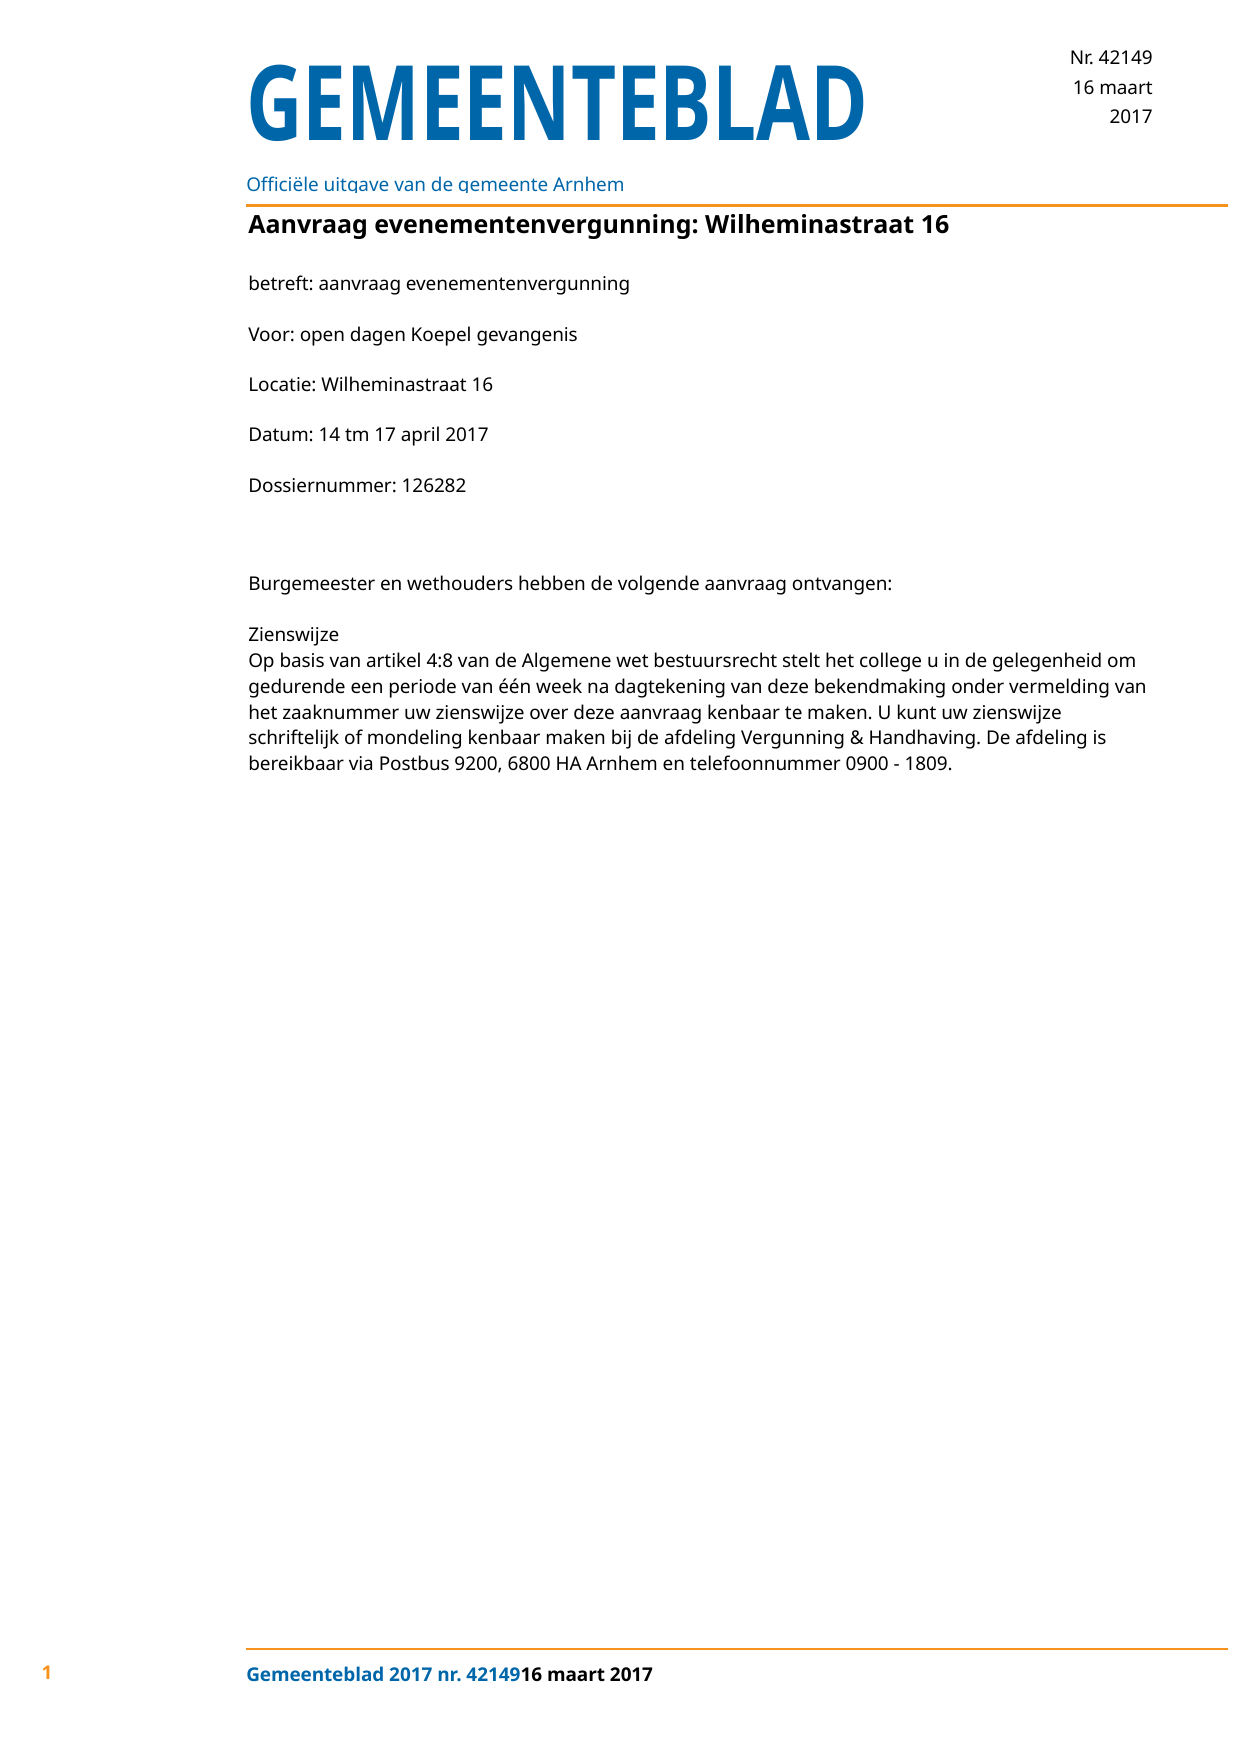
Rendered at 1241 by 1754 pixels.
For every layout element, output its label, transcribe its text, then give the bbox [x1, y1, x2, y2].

picture [41, 47, 231, 172]
text betreft: aanvraag evenementenvergunning [248, 270, 1152, 296]
text Voor: open dagen Koepel gevangenis [248, 321, 1152, 346]
text Burgemeester en wethouders hebben de volgende aanvraag ontvangen: [248, 570, 1152, 596]
text Datum: 14 tm 17 april 2017 [248, 422, 1152, 447]
text Zienswijze [248, 622, 1152, 647]
text Op basis van artikel 4:8 van de Algemene wet bestuursrecht stelt het college u in de gelegenheid om gedurende een periode van één week na dagtekening van deze bekendmaking onder vermelding van het zaaknummer uw zienswijze over deze aanvraag kenbaar te maken. U kunt uw zienswijze schriftelijk of mondeling kenbaar maken bij de afdeling Vergunning & Handhaving. De afdeling is bereikbaar via Postbus 9200, 6800 HA Arnhem en telefoonnummer 0900 - 1809. [248, 647, 1152, 776]
text Aanvraag evenementenvergunning: Wilheminastraat 16 [248, 207, 1152, 241]
text Locatie: Wilheminastraat 16 [248, 371, 1152, 397]
text Dossiernummer: 126282 [248, 472, 1152, 498]
